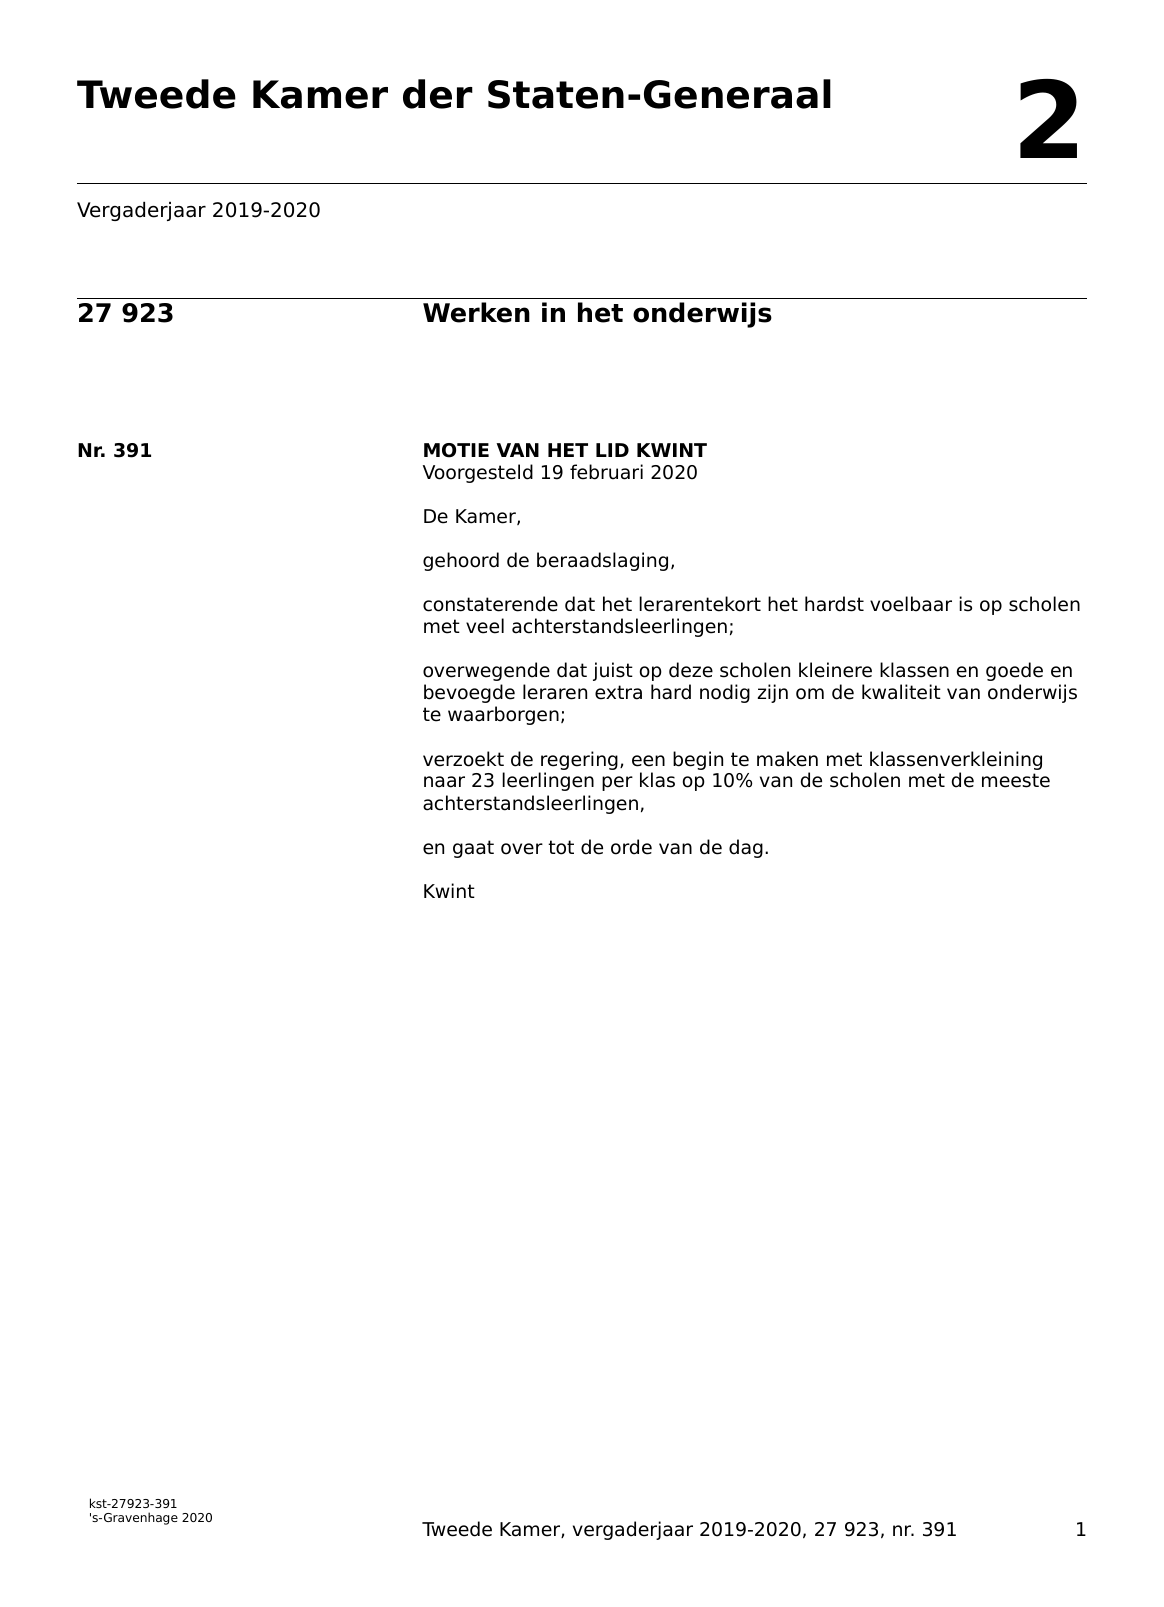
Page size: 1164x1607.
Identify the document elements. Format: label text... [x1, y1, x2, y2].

text Kwint [422, 881, 1087, 903]
text constaterende dat het lerarentekort het hardst voelbaar is op scholen met veel achterstandsleerlingen; [422, 594, 1087, 638]
text verzoekt de regering, een begin te maken met klassenverkleining naar 23 leerlingen per klas op 10% van de scholen met de meeste achterstandsleerlingen, [422, 748, 1087, 814]
table_header Tweede Kamer der Staten-Generaal [77, 59, 886, 183]
text gehoord de beraadslaging, [422, 550, 1087, 572]
text en gaat over tot de orde van de dag. [422, 837, 1087, 858]
subtitle 27 923 Werken in het onderwijs [77, 299, 1087, 329]
text 's-Gravenhage 2020 [88, 1511, 323, 1525]
table_cell Vergaderjaar 2019-2020 [77, 184, 1087, 298]
text kst-27923-391 [88, 1497, 323, 1511]
text De Kamer, [422, 506, 1087, 528]
text overwegende dat juist op deze scholen kleinere klassen en goede en bevoegde leraren extra hard nodig zijn om de kwaliteit van onderwijs te waarborgen; [422, 660, 1087, 726]
table_header 2 [886, 59, 1087, 183]
text Voorgesteld 19 februari 2020 [422, 462, 1087, 484]
subtitle Nr. 391 MOTIE VAN HET LID KWINT [77, 440, 1087, 462]
